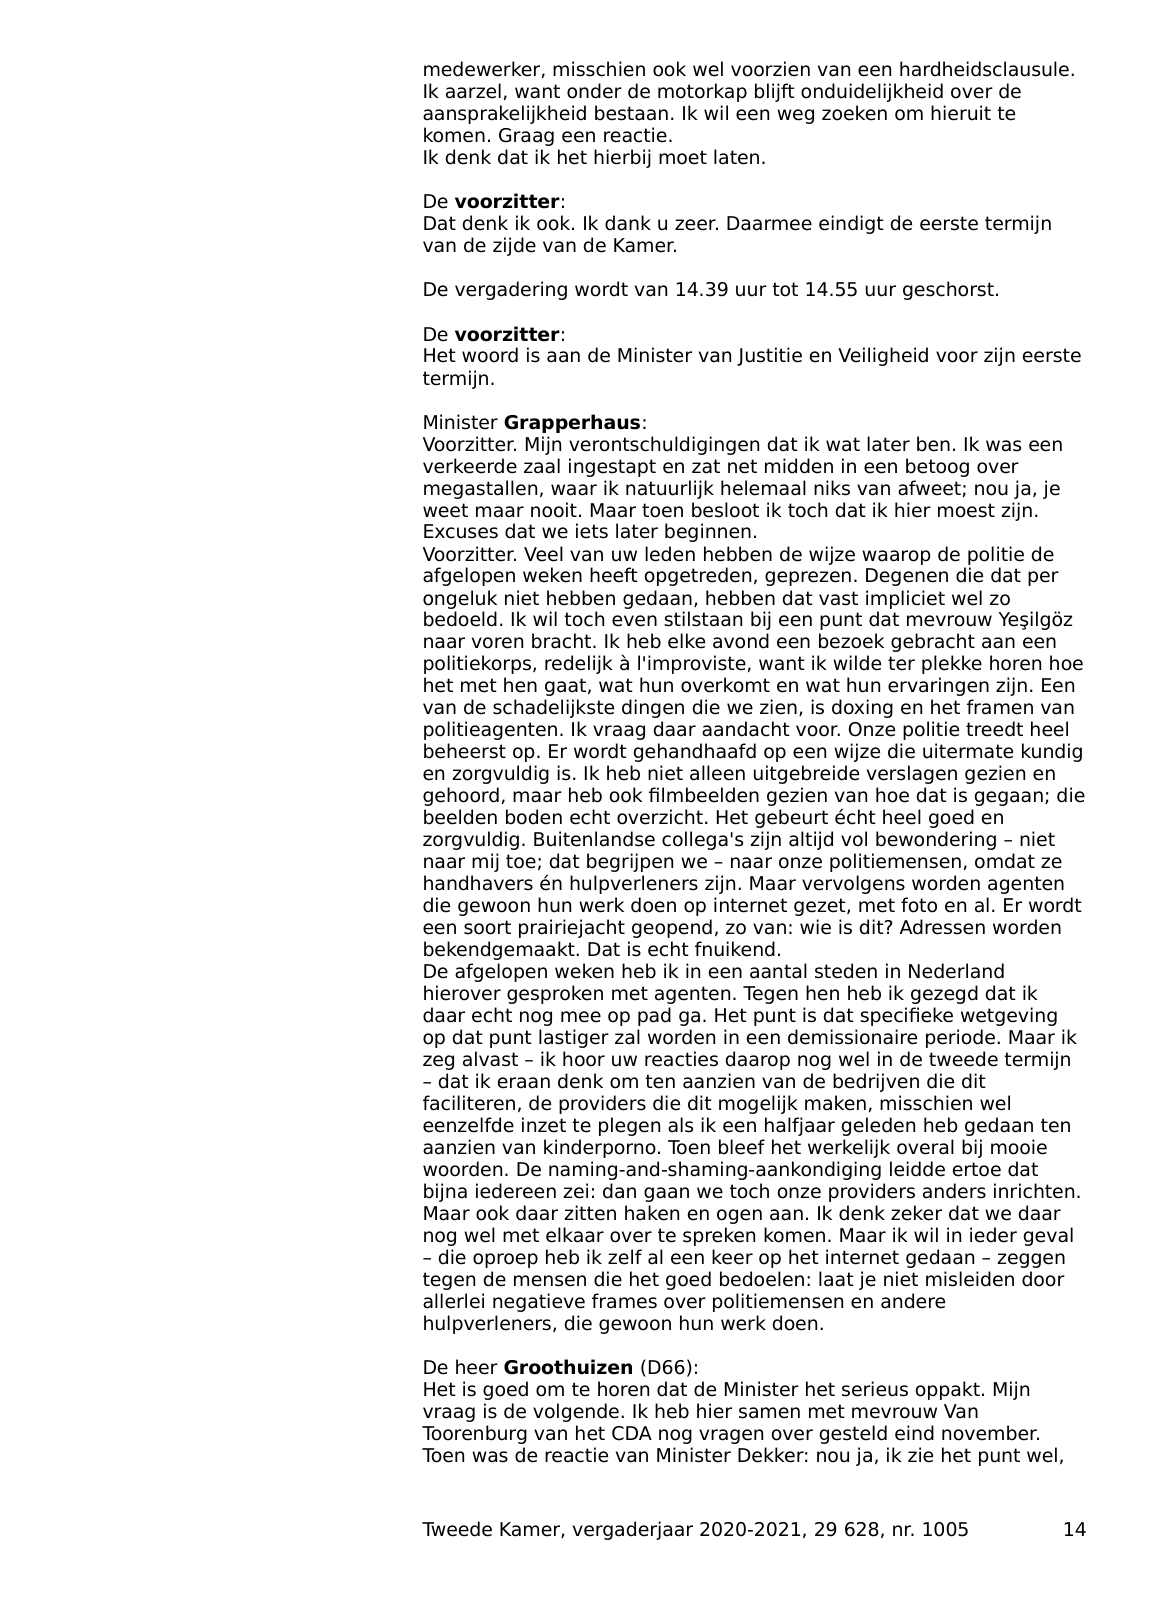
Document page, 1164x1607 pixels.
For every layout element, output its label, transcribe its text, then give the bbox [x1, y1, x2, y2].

text Ik denk dat ik het hierbij moet laten. [422, 147, 1087, 169]
text De heer Groothuizen (D66): [422, 1357, 1087, 1379]
text Het is goed om te horen dat de Minister het serieus oppakt. Mijn vraag is de volgende. Ik heb hier samen met mevrouw Van Toorenburg van het CDA nog vragen over gesteld eind november. Toen was de reactie van Minister Dekker: nou ja, ik zie het punt wel, [422, 1379, 1087, 1467]
text Voorzitter. Veel van uw leden hebben de wijze waarop de politie de afgelopen weken heeft opgetreden, geprezen. Degenen die dat per ongeluk niet hebben gedaan, hebben dat vast impliciet wel zo bedoeld. Ik wil toch even stilstaan bij een punt dat mevrouw Yeşilgöz naar voren bracht. Ik heb elke avond een bezoek gebracht aan een politiekorps, redelijk à l'improviste, want ik wilde ter plekke horen hoe het met hen gaat, wat hun overkomt en wat hun ervaringen zijn. Een van de schadelijkste dingen die we zien, is doxing en het framen van politieagenten. Ik vraag daar aandacht voor. Onze politie treedt heel beheerst op. Er wordt gehandhaafd op een wijze die uitermate kundig en zorgvuldig is. Ik heb niet alleen uitgebreide verslagen gezien en gehoord, maar heb ook filmbeelden gezien van hoe dat is gegaan; die beelden boden echt overzicht. Het gebeurt écht heel goed en zorgvuldig. Buitenlandse collega's zijn altijd vol bewondering – niet naar mij toe; dat begrijpen we – naar onze politiemensen, omdat ze handhavers én hulpverleners zijn. Maar vervolgens worden agenten die gewoon hun werk doen op internet gezet, met foto en al. Er wordt een soort prairiejacht geopend, zo van: wie is dit? Adressen worden bekendgemaakt. Dat is echt fnuikend. [422, 543, 1087, 961]
text medewerker, misschien ook wel voorzien van een hardheidsclausule. Ik aarzel, want onder de motorkap blijft onduidelijkheid over de aansprakelijkheid bestaan. Ik wil een weg zoeken om hieruit te komen. Graag een reactie. [422, 59, 1087, 147]
text De vergadering wordt van 14.39 uur tot 14.55 uur geschorst. [422, 279, 1087, 301]
text Voorzitter. Mijn verontschuldigingen dat ik wat later ben. Ik was een verkeerde zaal ingestapt en zat net midden in een betoog over megastallen, waar ik natuurlijk helemaal niks van afweet; nou ja, je weet maar nooit. Maar toen besloot ik toch dat ik hier moest zijn. Excuses dat we iets later beginnen. [422, 433, 1087, 543]
text De voorzitter: [422, 191, 1087, 213]
text Minister Grapperhaus: [422, 412, 1087, 433]
text De afgelopen weken heb ik in een aantal steden in Nederland hierover gesproken met agenten. Tegen hen heb ik gezegd dat ik daar echt nog mee op pad ga. Het punt is dat specifieke wetgeving op dat punt lastiger zal worden in een demissionaire periode. Maar ik zeg alvast – ik hoor uw reacties daarop nog wel in de tweede termijn – dat ik eraan denk om ten aanzien van de bedrijven die dit faciliteren, de providers die dit mogelijk maken, misschien wel eenzelfde inzet te plegen als ik een halfjaar geleden heb gedaan ten aanzien van kinderporno. Toen bleef het werkelijk overal bij mooie woorden. De naming-and-shaming-aankondiging leidde ertoe dat bijna iedereen zei: dan gaan we toch onze providers anders inrichten. Maar ook daar zitten haken en ogen aan. Ik denk zeker dat we daar nog wel met elkaar over te spreken komen. Maar ik wil in ieder geval – die oproep heb ik zelf al een keer op het internet gedaan – zeggen tegen de mensen die het goed bedoelen: laat je niet misleiden door allerlei negatieve frames over politiemensen en andere hulpverleners, die gewoon hun werk doen. [422, 961, 1087, 1335]
text De voorzitter: [422, 323, 1087, 345]
text Dat denk ik ook. Ik dank u zeer. Daarmee eindigt de eerste termijn van de zijde van de Kamer. [422, 213, 1087, 257]
text Het woord is aan de Minister van Justitie en Veiligheid voor zijn eerste termijn. [422, 345, 1087, 389]
